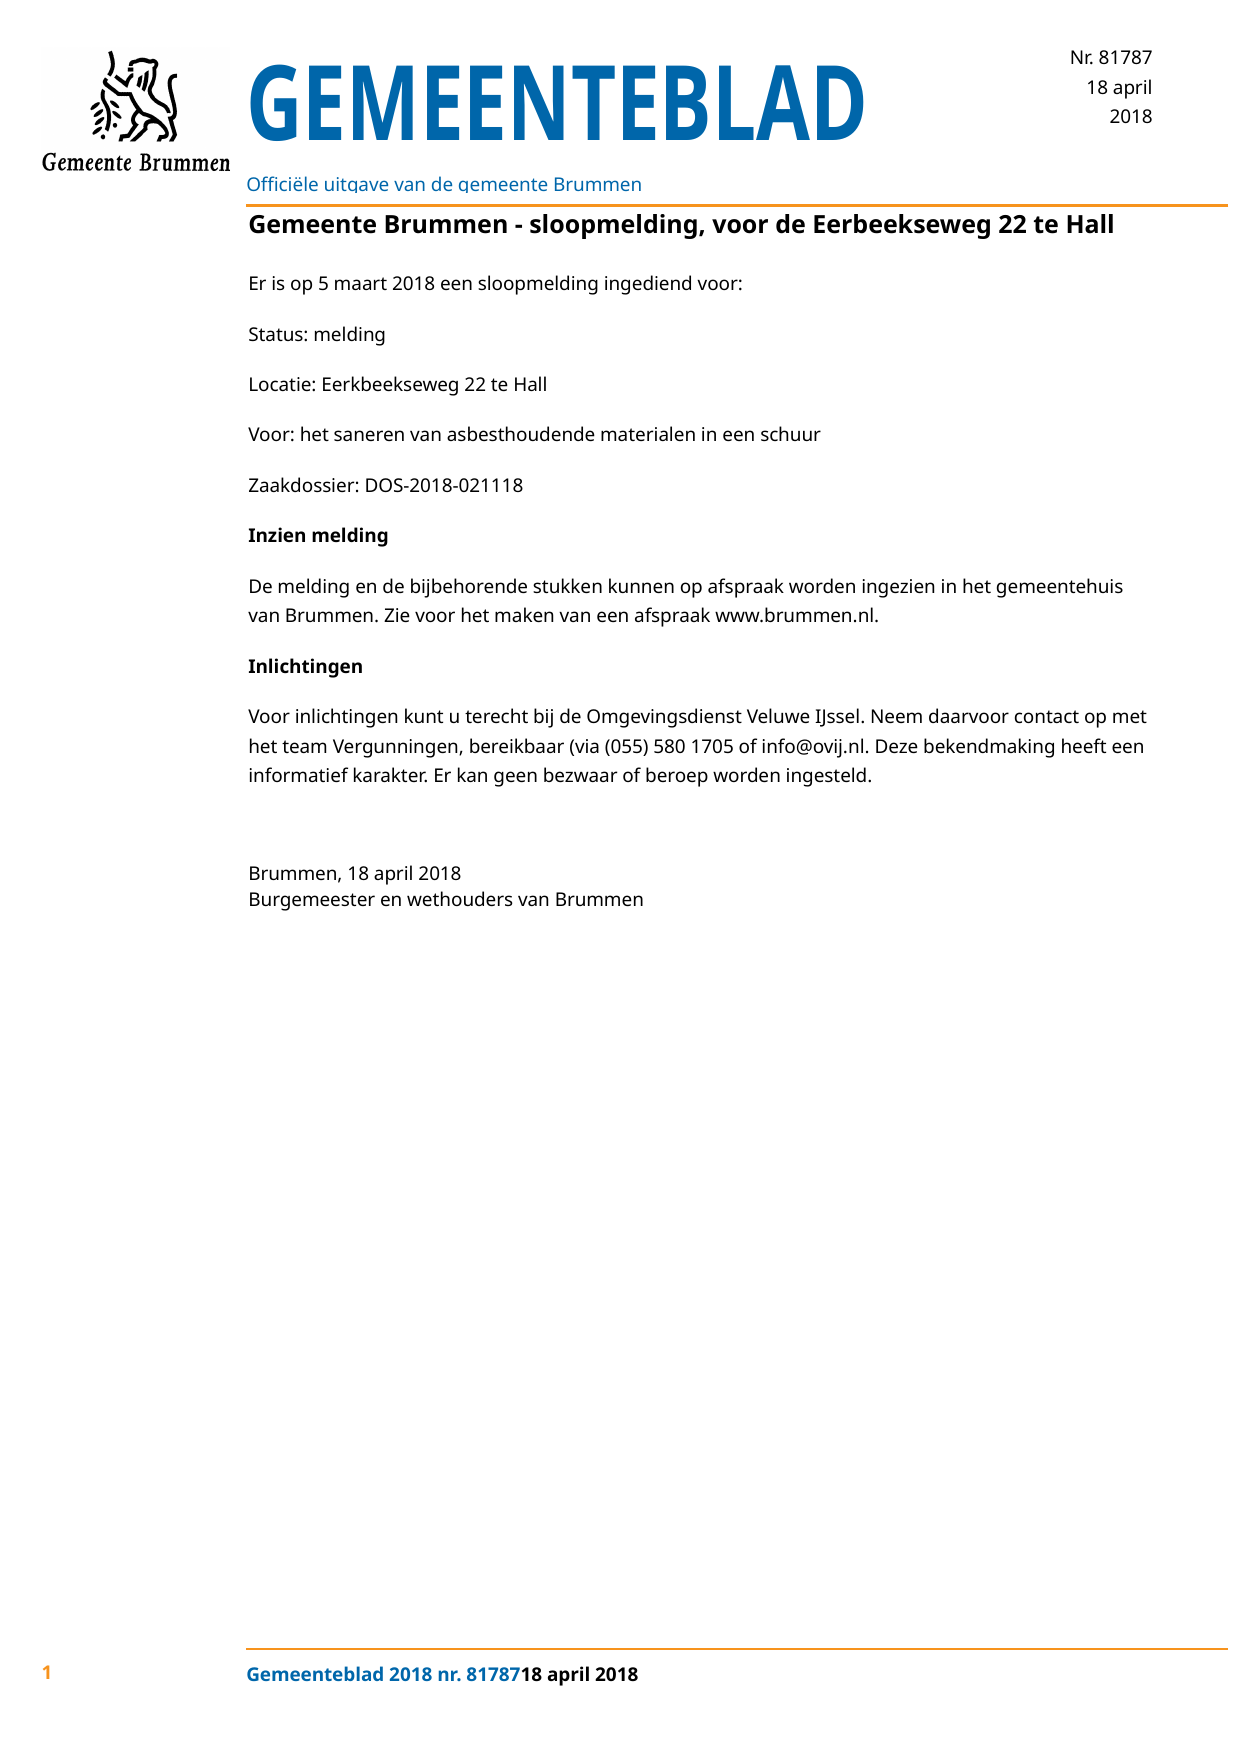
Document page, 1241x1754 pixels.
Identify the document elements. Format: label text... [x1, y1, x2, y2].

text Burgemeester en wethouders van Brummen [248, 886, 1152, 912]
text Locatie: Eerkbeekseweg 22 te Hall [248, 371, 1152, 397]
picture [41, 47, 231, 172]
text Zaakdossier: DOS-2018-021118 [248, 472, 1152, 498]
text Voor: het saneren van asbesthoudende materialen in een schuur [248, 422, 1152, 447]
text Status: melding [248, 321, 1152, 346]
text Inlichtingen [248, 653, 1152, 678]
text De melding en de bijbehorende stukken kunnen op afspraak worden ingezien in het gemeentehuis van Brummen. Zie voor het maken van een afspraak www.brummen.nl. [248, 573, 1152, 628]
text Gemeente Brummen - sloopmelding, voor de Eerbeekseweg 22 te Hall [248, 207, 1152, 241]
text Inzien melding [248, 522, 1152, 548]
text Voor inlichtingen kunt u terecht bij de Omgevingsdienst Veluwe IJssel. Neem daarvoor contact op met het team Vergunningen, bereikbaar (via (055) 580 1705 of info@ovij.nl. Deze bekendmaking heeft een informatief karakter. Er kan geen bezwaar of beroep worden ingesteld. [248, 703, 1152, 788]
text Brummen, 18 april 2018 [248, 861, 1152, 886]
text Er is op 5 maart 2018 een sloopmelding ingediend voor: [248, 270, 1152, 296]
